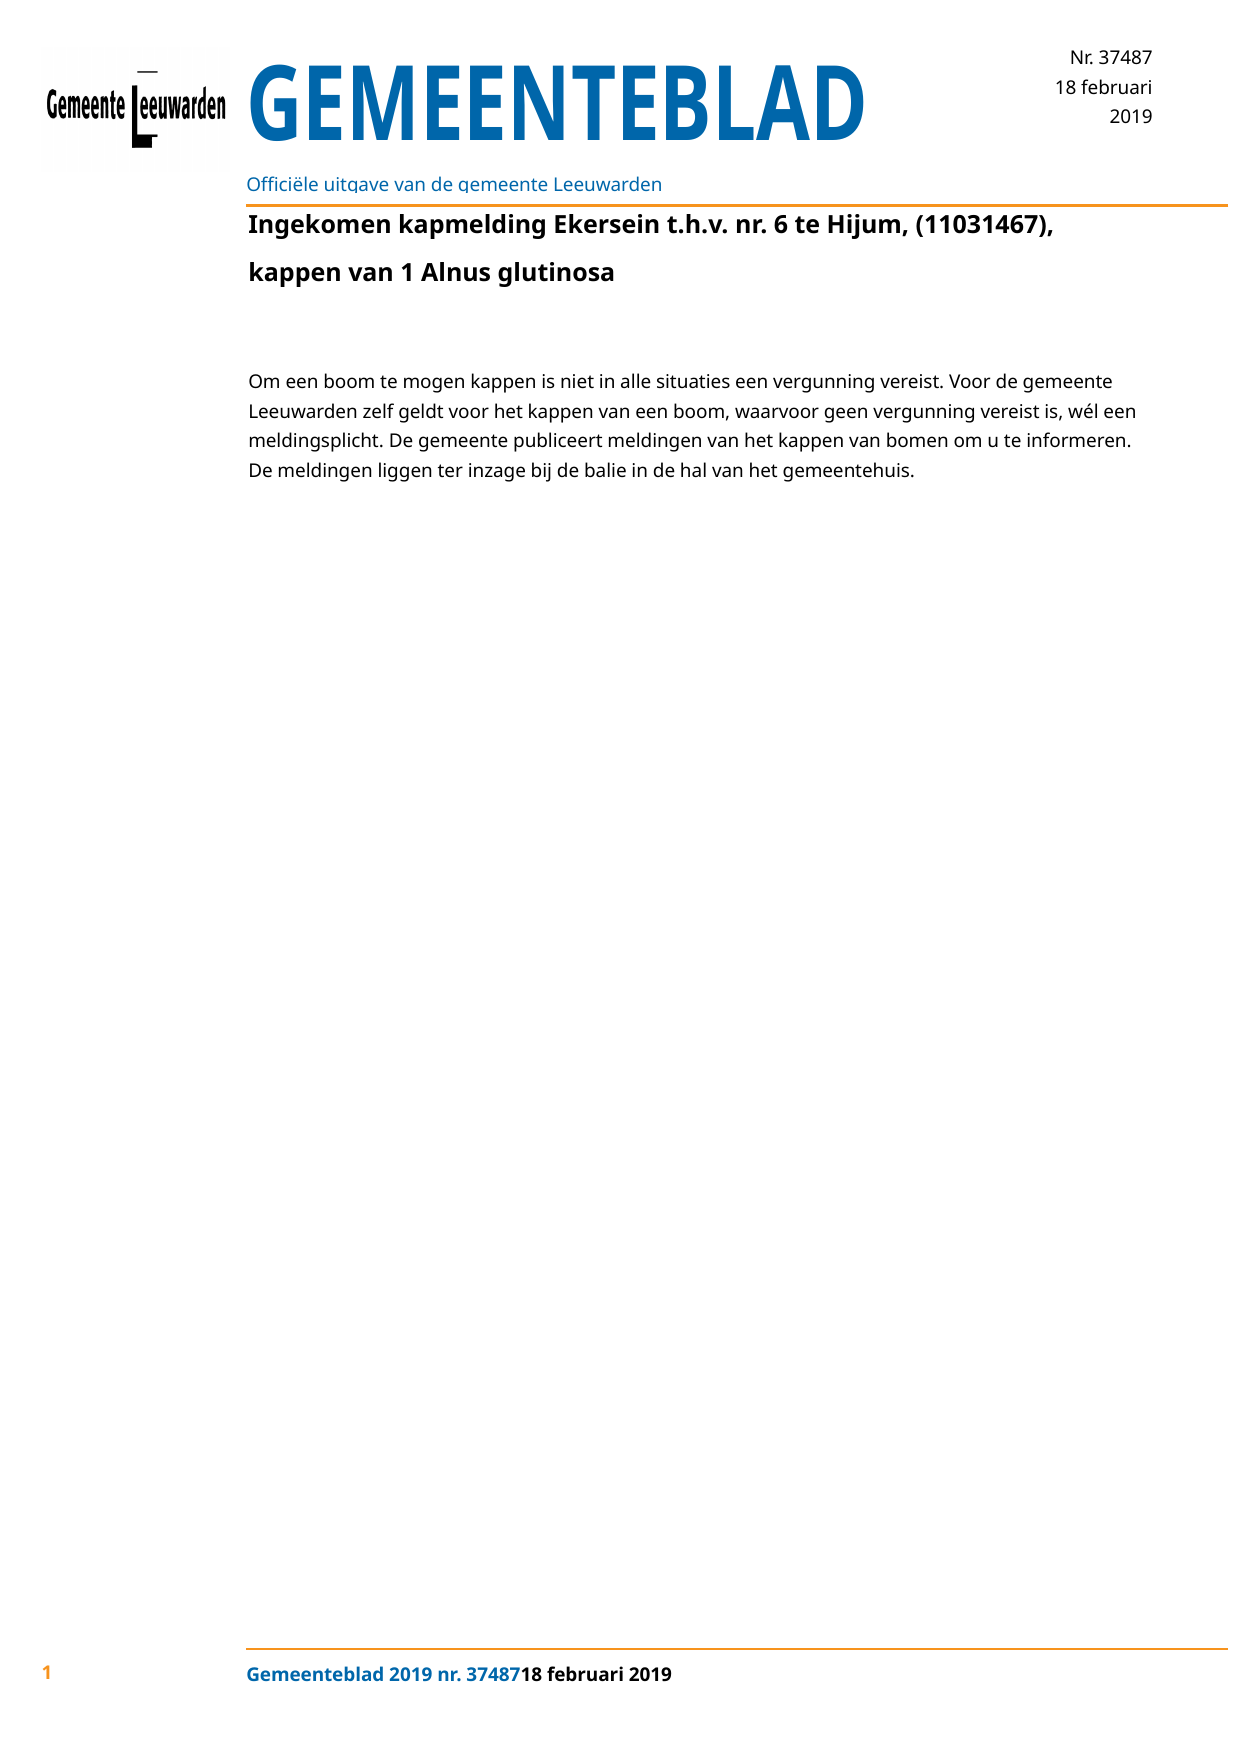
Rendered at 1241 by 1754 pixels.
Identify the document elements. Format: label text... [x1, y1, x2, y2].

text Ingekomen kapmelding Ekersein t.h.v. nr. 6 te Hijum, (11031467), kappen van 1 Alnus glutinosa [248, 207, 1152, 288]
text Om een boom te mogen kappen is niet in alle situaties een vergunning vereist. Voor de gemeente Leeuwarden zelf geldt voor het kappen van een boom, waarvoor geen vergunning vereist is, wél een meldingsplicht. De gemeente publiceert meldingen van het kappen van bomen om u te informeren. De meldingen liggen ter inzage bij de balie in de hal van het gemeentehuis. [248, 368, 1152, 483]
picture [41, 47, 231, 172]
